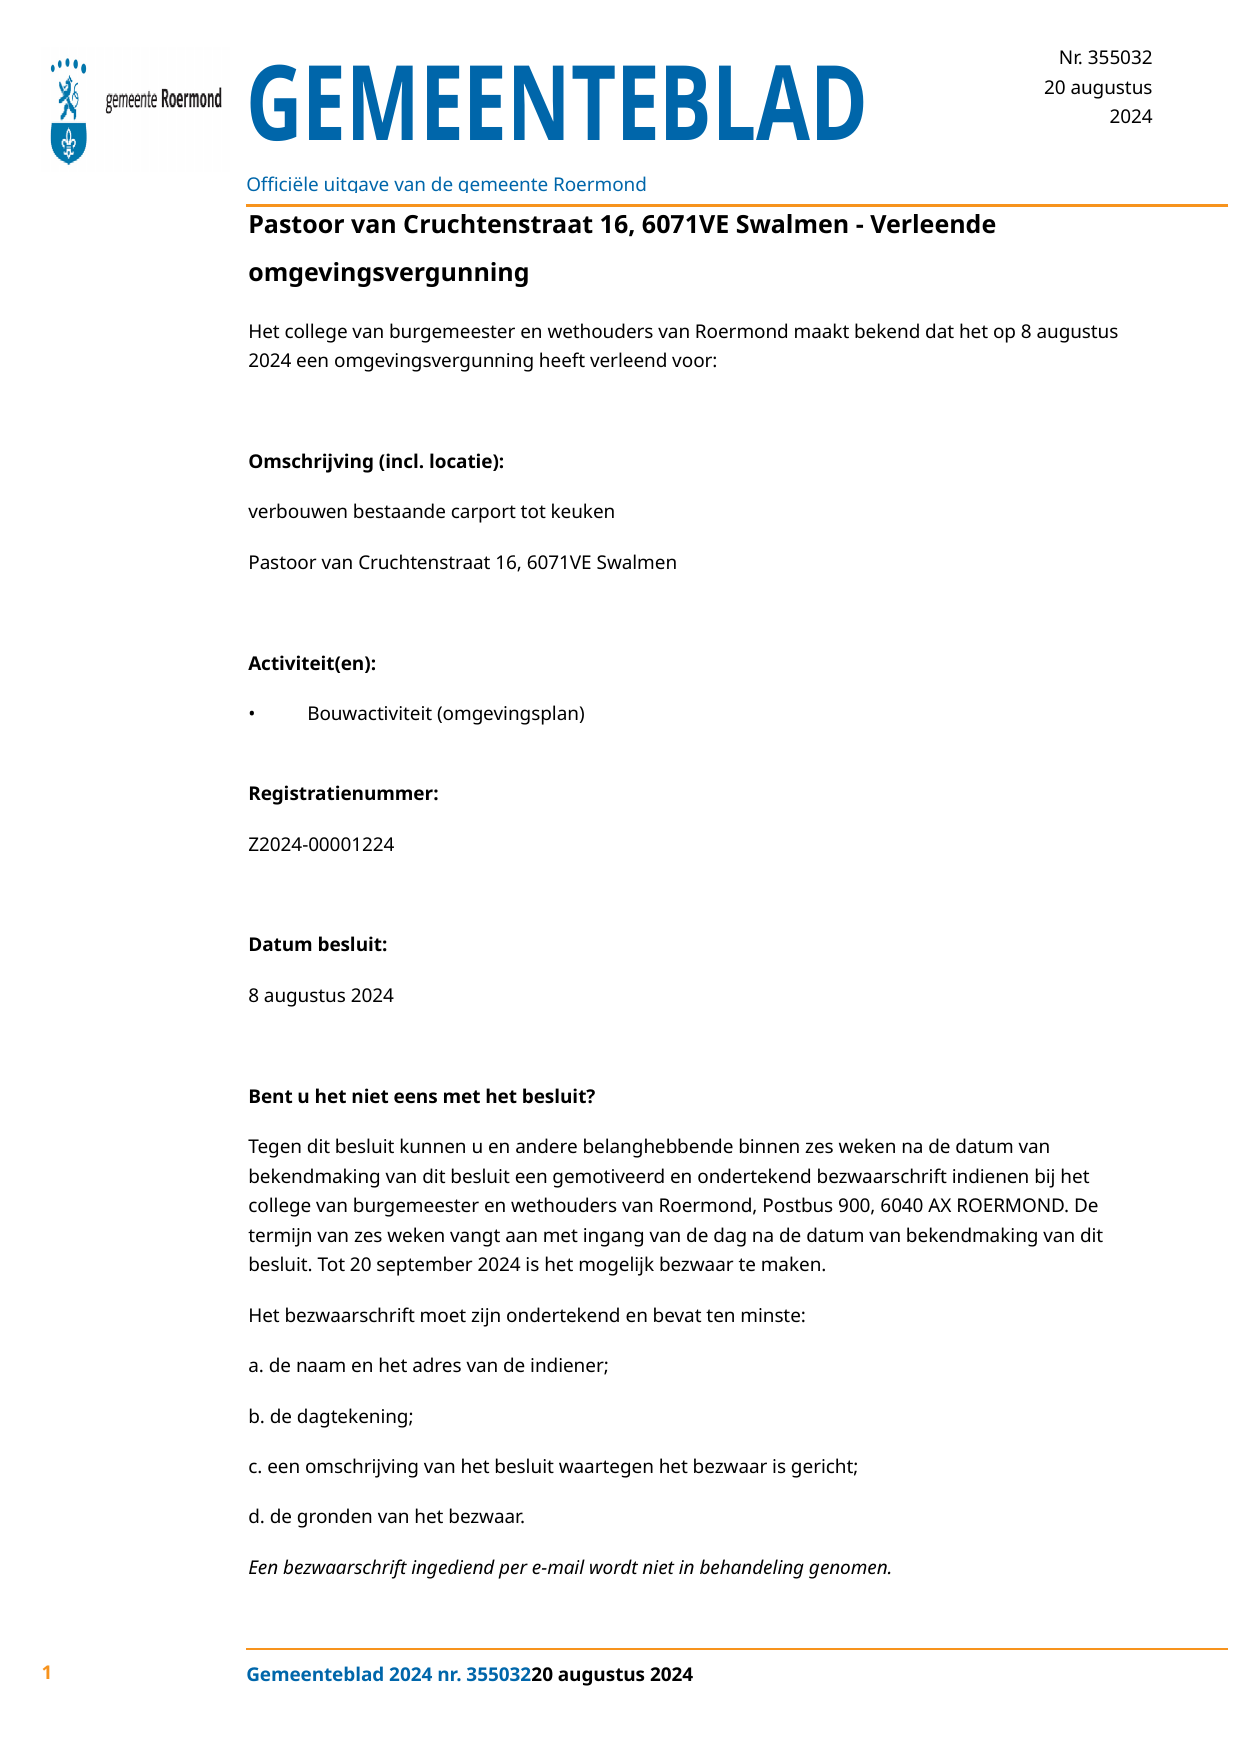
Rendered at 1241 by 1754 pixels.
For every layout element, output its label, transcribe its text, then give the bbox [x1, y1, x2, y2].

text b. de dagtekening; [248, 1403, 1152, 1429]
text verbouwen bestaande carport tot keuken [248, 499, 1152, 524]
text Activiteit(en): [248, 650, 1152, 676]
text Het bezwaarschrift moet zijn ondertekend en bevat ten minste: [248, 1302, 1152, 1328]
text Pastoor van Cruchtenstraat 16, 6071VE Swalmen - Verleende omgevingsvergunning [248, 207, 1152, 288]
text Z2024-00001224 [248, 831, 1152, 857]
text Registratienummer: [248, 780, 1152, 806]
text Een bezwaarschrift ingediend per e-mail wordt niet in behandeling genomen. [248, 1554, 1152, 1580]
text Datum besluit: [248, 932, 1152, 957]
text Tegen dit besluit kunnen u en andere belanghebbende binnen zes weken na de datum van bekendmaking van dit besluit een gemotiveerd en ondertekend bezwaarschrift indienen bij het college van burgemeester en wethouders van Roermond, Postbus 900, 6040 AX ROERMOND. De termijn van zes weken vangt aan met ingang van de dag na de datum van bekendmaking van dit besluit. Tot 20 september 2024 is het mogelijk bezwaar te maken. [248, 1133, 1152, 1277]
list Bouwactiviteit (omgevingsplan) [248, 700, 1152, 726]
text Pastoor van Cruchtenstraat 16, 6071VE Swalmen [248, 549, 1152, 575]
text d. de gronden van het bezwaar. [248, 1504, 1152, 1529]
text Omschrijving (incl. locatie): [248, 448, 1152, 474]
text c. een omschrijving van het besluit waartegen het bezwaar is gericht; [248, 1453, 1152, 1479]
text a. de naam en het adres van de indiener; [248, 1352, 1152, 1378]
text 8 augustus 2024 [248, 982, 1152, 1008]
text Bent u het niet eens met het besluit? [248, 1083, 1152, 1109]
text Het college van burgemeester en wethouders van Roermond maakt bekend dat het op 8 augustus 2024 een omgevingsvergunning heeft verleend voor: [248, 318, 1152, 373]
picture [41, 47, 231, 172]
